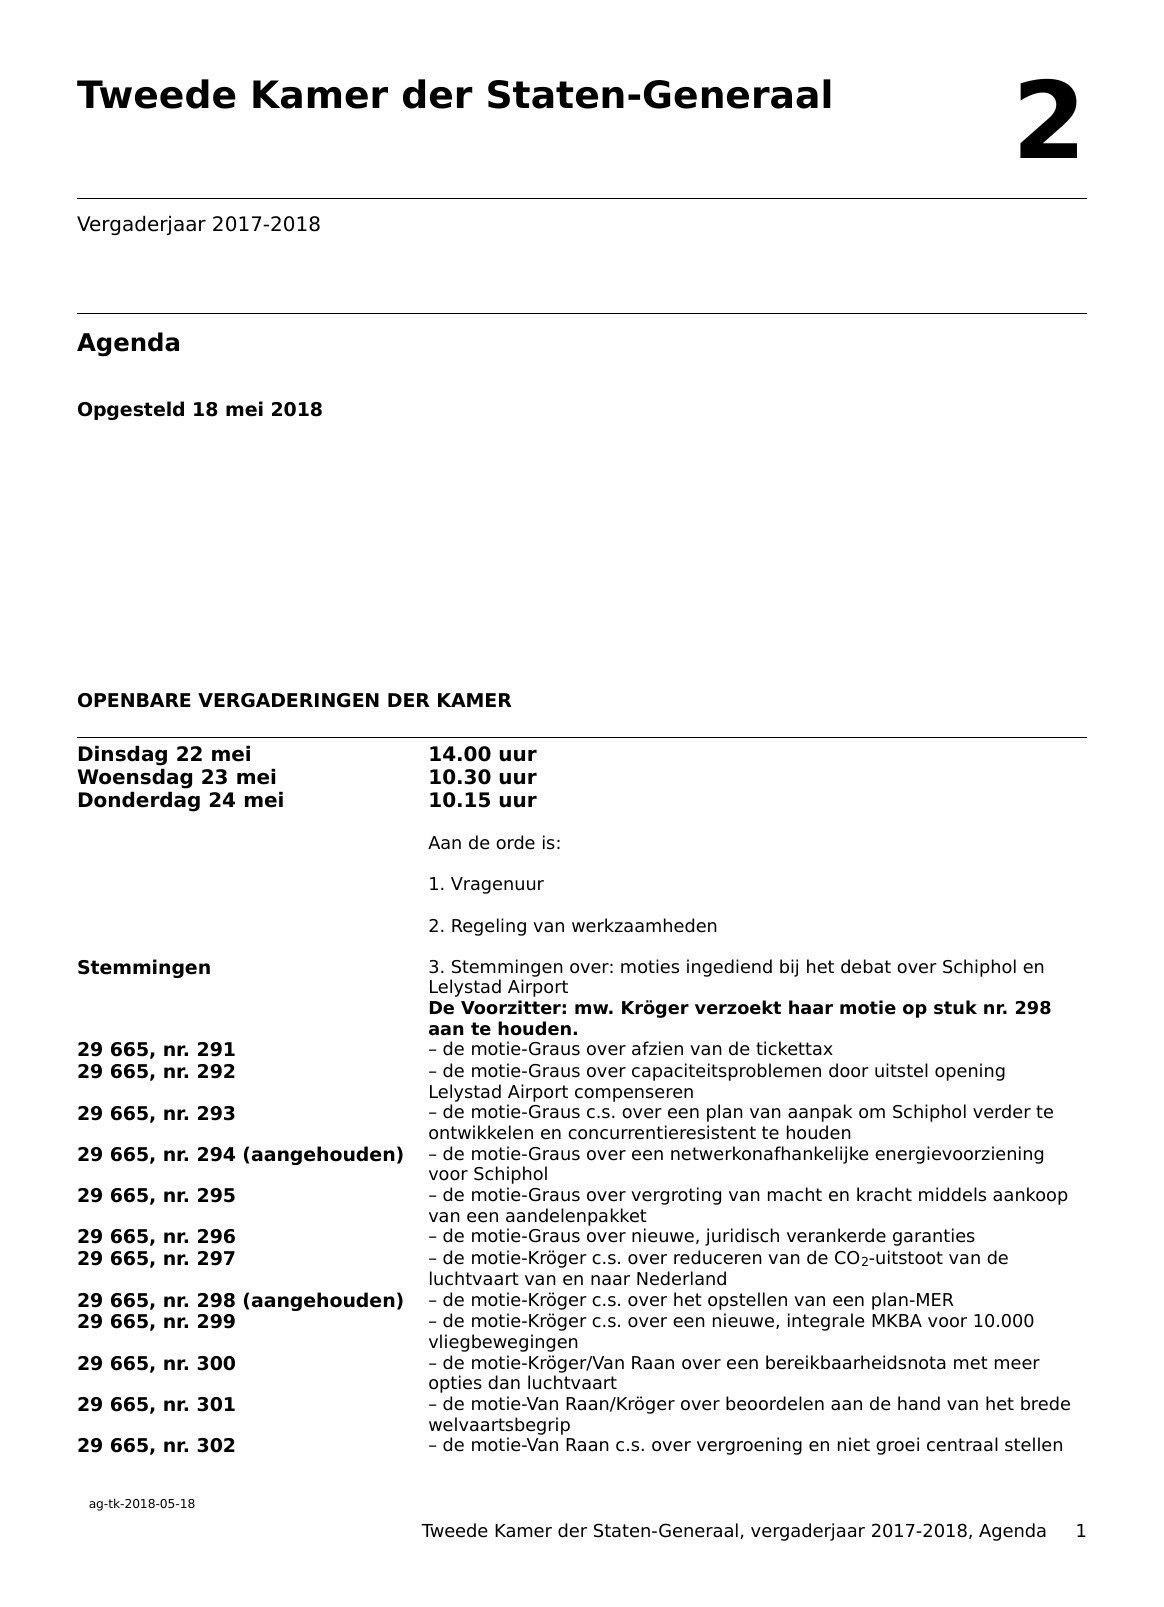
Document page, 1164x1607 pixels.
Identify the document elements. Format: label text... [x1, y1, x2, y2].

table_header 2 [886, 59, 1087, 198]
table_cell [422, 895, 1087, 916]
table_cell 29 665, nr. 293 [77, 1103, 404, 1144]
table_cell [405, 916, 422, 936]
table_cell [422, 813, 1087, 833]
table_cell 29 665, nr. 300 [77, 1353, 404, 1394]
table_header Tweede Kamer der Staten-Generaal [77, 59, 886, 198]
table_cell [405, 1226, 422, 1248]
table_cell 29 665, nr. 296 [77, 1226, 404, 1248]
table_cell [405, 813, 422, 833]
table_cell [77, 813, 404, 833]
table_cell [422, 854, 1087, 874]
table_cell Woensdag 23 mei [77, 766, 404, 789]
table_cell – de motie-Van Raan c.s. over vergroening en niet groei centraal stellen [422, 1435, 1087, 1457]
table_cell 29 665, nr. 291 [77, 1039, 404, 1061]
table_cell [405, 1039, 422, 1061]
table_cell De Voorzitter: mw. Kröger verzoekt haar motie op stuk nr. 298 aan te houden. [422, 998, 1087, 1039]
table_cell – de motie-Graus over nieuwe, juridisch verankerde garanties [422, 1226, 1087, 1248]
table_cell – de motie-Kröger c.s. over reduceren van de CO2-uitstoot van de luchtvaart van en naar Nederland [422, 1248, 1087, 1289]
table_cell – de motie-Van Raan/Kröger over beoordelen aan de hand van het brede welvaartsbegrip [422, 1394, 1087, 1435]
text Opgesteld 18 mei 2018 [77, 399, 1087, 421]
table_cell 29 665, nr. 292 [77, 1061, 404, 1102]
table_cell Agenda [77, 314, 422, 357]
table_cell [405, 766, 422, 789]
table_cell – de motie-Kröger/Van Raan over een bereikbaarheidsnota met meer opties dan luchtvaart [422, 1353, 1087, 1394]
table_cell 29 665, nr. 301 [77, 1394, 404, 1435]
table_cell Aan de orde is: [422, 833, 1087, 854]
table_cell 2. Regeling van werkzaamheden [422, 916, 1087, 936]
table_cell [405, 854, 422, 874]
table_cell 10.15 uur [422, 789, 1087, 812]
table_cell [77, 916, 404, 936]
table_cell [405, 1394, 422, 1435]
table_cell – de motie-Graus over een netwerkonafhankelijke energievoorziening voor Schiphol [422, 1144, 1087, 1185]
table_cell [77, 833, 404, 854]
table_cell [405, 1353, 422, 1394]
table_cell [405, 1185, 422, 1226]
table_cell 29 665, nr. 302 [77, 1435, 404, 1457]
table_cell [405, 1311, 422, 1353]
table_cell [405, 895, 422, 916]
table_cell [405, 833, 422, 854]
table_cell 29 665, nr. 299 [77, 1311, 404, 1353]
table_cell [405, 1290, 422, 1311]
table_cell [405, 936, 422, 957]
table_cell [422, 936, 1087, 957]
table_cell 10.30 uur [422, 766, 1087, 789]
table_cell – de motie-Graus c.s. over een plan van aanpak om Schiphol verder te ontwikkelen en concurrentieresistent te houden [422, 1103, 1087, 1144]
table_cell Stemmingen [77, 957, 404, 998]
table_cell [77, 854, 404, 874]
table_cell 29 665, nr. 297 [77, 1248, 404, 1289]
table_cell [77, 874, 404, 895]
text ag-tk-2018-05-18 [88, 1497, 323, 1511]
table_cell [405, 957, 422, 998]
table_header [405, 738, 422, 766]
table_cell [405, 998, 422, 1039]
table_header 14.00 uur [422, 738, 1087, 766]
table_cell [422, 314, 1087, 357]
table_cell 3. Stemmingen over: moties ingediend bij het debat over Schiphol en Lelystad Airport [422, 957, 1087, 998]
table_cell [405, 1144, 422, 1185]
table_cell 29 665, nr. 294 (aangehouden) [77, 1144, 404, 1185]
table_cell – de motie-Graus over vergroting van macht en kracht middels aankoop van een aandelenpakket [422, 1185, 1087, 1226]
table_cell – de motie-Kröger c.s. over een nieuwe, integrale MKBA voor 10.000 vliegbewegingen [422, 1311, 1087, 1353]
table_cell 29 665, nr. 298 (aangehouden) [77, 1290, 404, 1311]
table_header Dinsdag 22 mei [77, 738, 404, 766]
subtitle OPENBARE VERGADERINGEN DER KAMER [77, 690, 1087, 712]
table_cell [77, 895, 404, 916]
table_cell [405, 789, 422, 812]
table_cell 1. Vragenuur [422, 874, 1087, 895]
table_cell [405, 1435, 422, 1457]
table_cell [405, 1248, 422, 1289]
table_cell Donderdag 24 mei [77, 789, 404, 812]
table_cell – de motie-Kröger c.s. over het opstellen van een plan-MER [422, 1290, 1087, 1311]
table_cell – de motie-Graus over afzien van de tickettax [422, 1039, 1087, 1061]
table_cell [405, 1061, 422, 1102]
table_cell Vergaderjaar 2017-2018 [77, 199, 1087, 313]
table_cell 29 665, nr. 295 [77, 1185, 404, 1226]
table_cell – de motie-Graus over capaciteitsproblemen door uitstel opening Lelystad Airport compenseren [422, 1061, 1087, 1102]
table_cell [405, 874, 422, 895]
table_cell [405, 1103, 422, 1144]
table_cell [77, 998, 404, 1039]
table_cell [77, 936, 404, 957]
